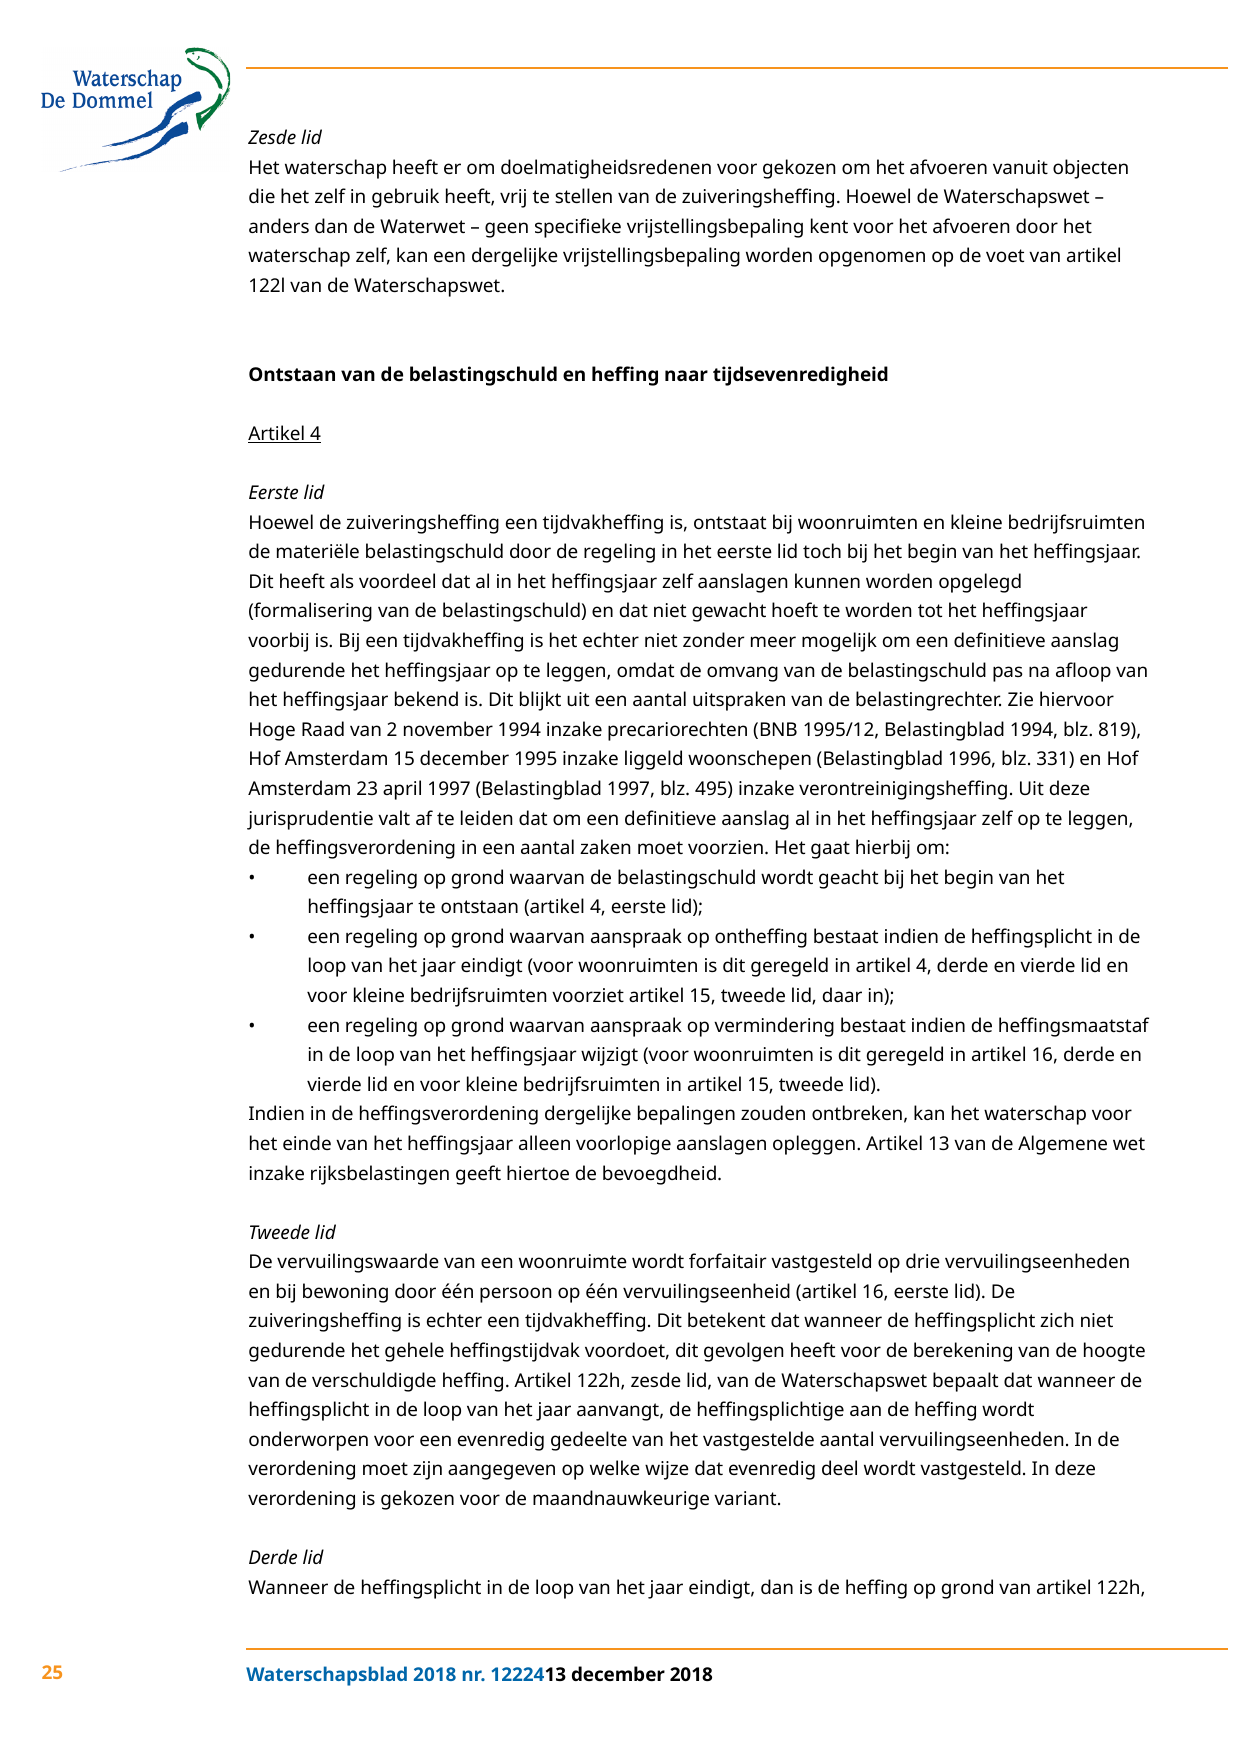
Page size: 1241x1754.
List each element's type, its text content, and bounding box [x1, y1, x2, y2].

text Indien in de heffingsverordening dergelijke bepalingen zouden ontbreken, kan het waterschap voor het einde van het heffingsjaar alleen voorlopige aanslagen opleggen. Artikel 13 van de Algemene wet inzake rijksbelastingen geeft hiertoe de bevoegdheid. [248, 1101, 1152, 1186]
text Tweede lid [248, 1219, 1152, 1245]
list een regeling op grond waarvan aanspraak op ontheffing bestaat indien de heffingsplicht in de loop van het jaar eindigt (voor woonruimten is dit geregeld in artikel 4, derde en vierde lid en voor kleine bedrijfsruimten voorziet artikel 15, tweede lid, daar in); [248, 923, 1152, 1008]
text Wanneer de heffingsplicht in de loop van het jaar eindigt, dan is de heffing op grond van artikel 122h, [248, 1574, 1152, 1600]
text De vervuilingswaarde van een woonruimte wordt forfaitair vastgesteld op drie vervuilingseenheden en bij bewoning door één persoon op één vervuilingseenheid (artikel 16, eerste lid). De zuiveringsheffing is echter een tijdvakheffing. Dit betekent dat wanneer de heffingsplicht zich niet gedurende het gehele heffingstijdvak voordoet, dit gevolgen heeft voor de berekening van de hoogte van de verschuldigde heffing. Artikel 122h, zesde lid, van de Waterschapswet bepaalt dat wanneer de heffingsplicht in de loop van het jaar aanvangt, de heffingsplichtige aan de heffing wordt onderworpen voor een evenredig gedeelte van het vastgestelde aantal vervuilingseenheden. In de verordening moet zijn aangegeven op welke wijze dat evenredig deel wordt vastgesteld. In deze verordening is gekozen voor de maandnauwkeurige variant. [248, 1248, 1152, 1511]
text Ontstaan van de belastingschuld en heffing naar tijdsevenredigheid [248, 361, 1152, 387]
text Eerste lid [248, 479, 1152, 505]
text Zesde lid [248, 124, 1152, 150]
list een regeling op grond waarvan de belastingschuld wordt geacht bij het begin van het heffingsjaar te ontstaan (artikel 4, eerste lid); [248, 864, 1152, 919]
text Hoewel de zuiveringsheffing een tijdvakheffing is, ontstaat bij woonruimten en kleine bedrijfsruimten de materiële belastingschuld door de regeling in het eerste lid toch bij het begin van het heffingsjaar. Dit heeft als voordeel dat al in het heffingsjaar zelf aanslagen kunnen worden opgelegd (formalisering van de belastingschuld) en dat niet gewacht hoeft te worden tot het heffingsjaar voorbij is. Bij een tijdvakheffing is het echter niet zonder meer mogelijk om een definitieve aanslag gedurende het heffingsjaar op te leggen, omdat de omvang van de belastingschuld pas na afloop van het heffingsjaar bekend is. Dit blijkt uit een aantal uitspraken van de belastingrechter. Zie hiervoor Hoge Raad van 2 november 1994 inzake precariorechten (BNB 1995/12, Belastingblad 1994, blz. 819), Hof Amsterdam 15 december 1995 inzake liggeld woonschepen (Belastingblad 1996, blz. 331) en Hof Amsterdam 23 april 1997 (Belastingblad 1997, blz. 495) inzake verontreinigingsheffing. Uit deze jurisprudentie valt af te leiden dat om een definitieve aanslag al in het heffingsjaar zelf op te leggen, de heffingsverordening in een aantal zaken moet voorzien. Het gaat hierbij om: [248, 509, 1152, 860]
text Derde lid [248, 1544, 1152, 1570]
list een regeling op grond waarvan aanspraak op vermindering bestaat indien de heffingsmaatstaf in de loop van het heffingsjaar wijzigt (voor woonruimten is dit geregeld in artikel 16, derde en vierde lid en voor kleine bedrijfsruimten in artikel 15, tweede lid). [248, 1012, 1152, 1097]
text Het waterschap heeft er om doelmatigheidsredenen voor gekozen om het afvoeren vanuit objecten die het zelf in gebruik heeft, vrij te stellen van de zuiveringsheffing. Hoewel de Waterschapswet – anders dan de Waterwet – geen specifieke vrijstellingsbepaling kent voor het afvoeren door het waterschap zelf, kan een dergelijke vrijstellingsbepaling worden opgenomen op de voet van artikel 122l van de Waterschapswet. [248, 154, 1152, 298]
text Artikel 4 [248, 420, 1152, 446]
picture [41, 47, 231, 172]
